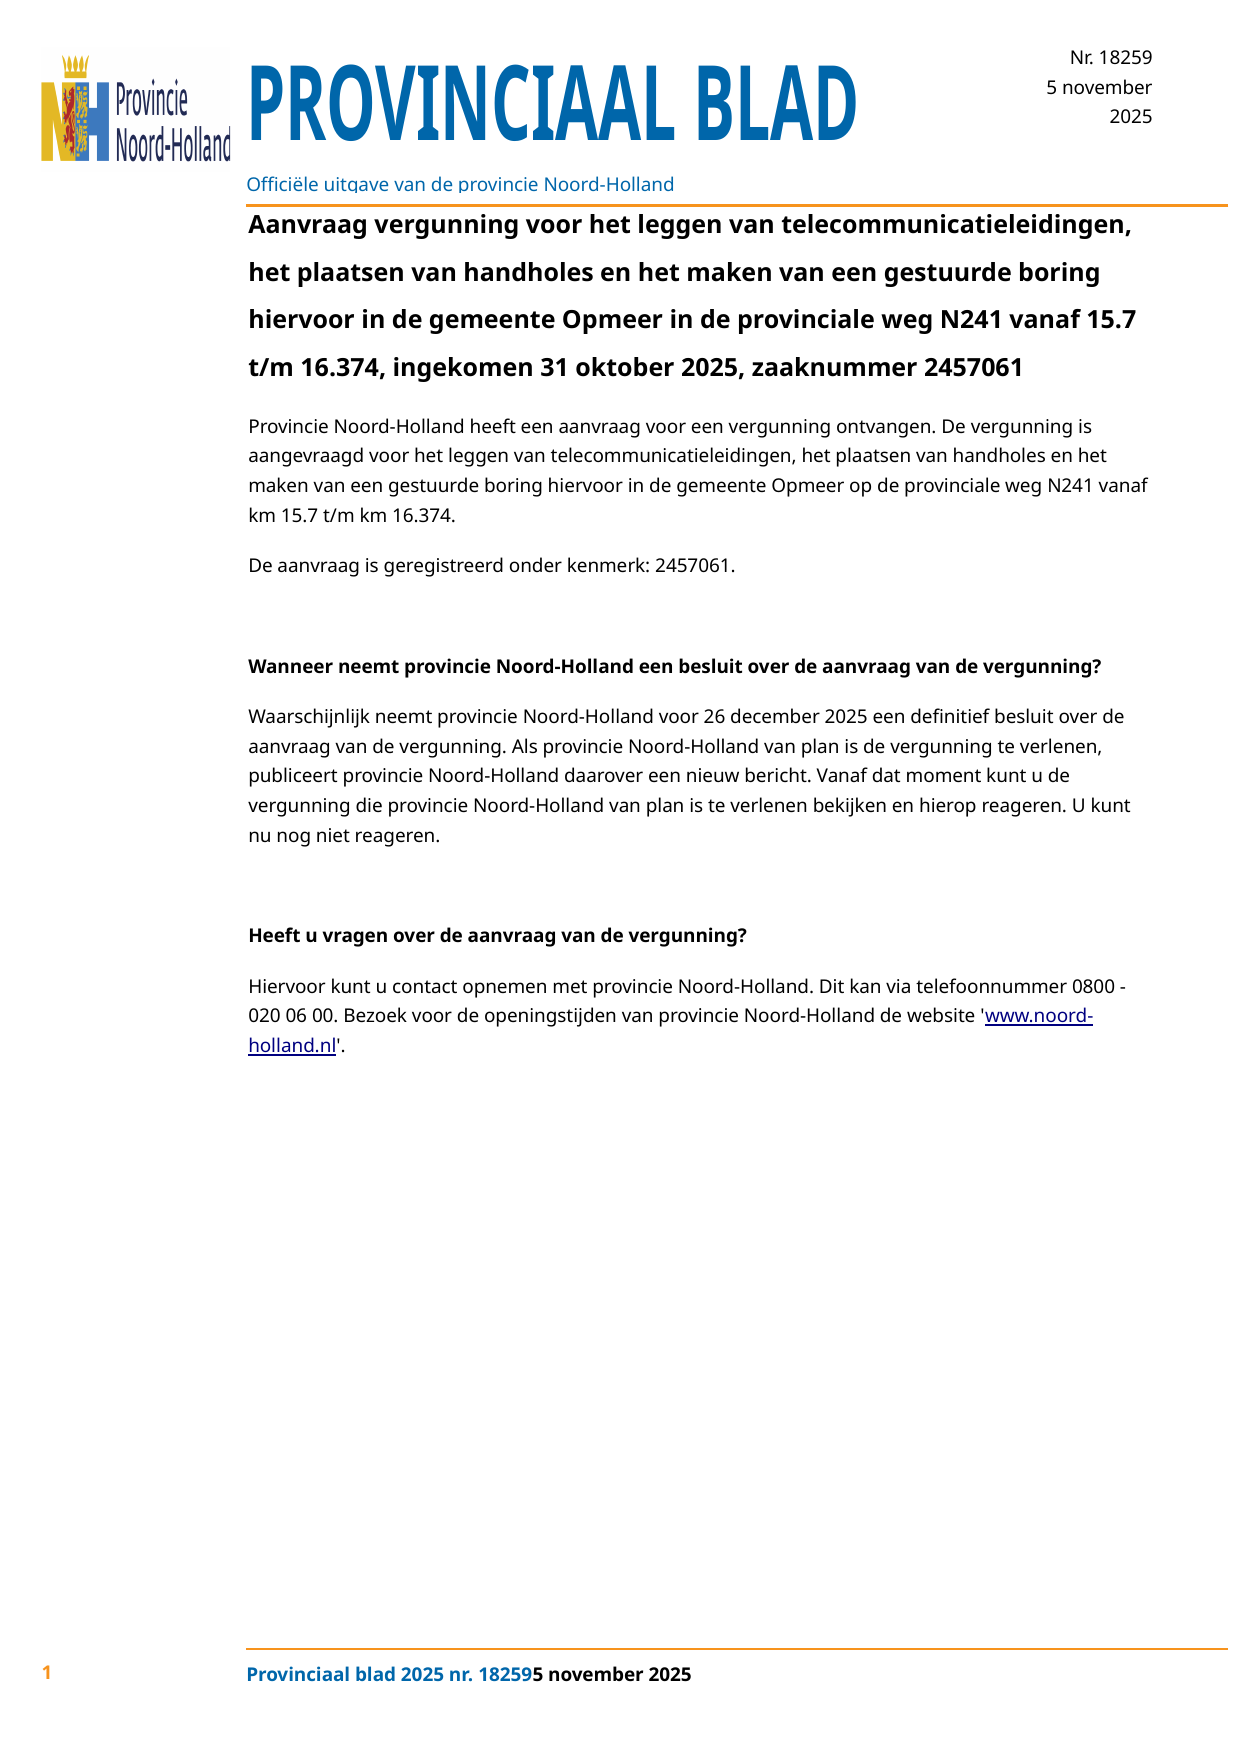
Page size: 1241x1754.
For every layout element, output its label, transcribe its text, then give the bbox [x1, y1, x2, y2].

text Wanneer neemt provincie Noord-Holland een besluit over de aanvraag van de vergunning? [248, 653, 1152, 679]
text Provincie Noord-Holland heeft een aanvraag voor een vergunning ontvangen. De vergunning is aangevraagd voor het leggen van telecommunicatieleidingen, het plaatsen van handholes en het maken van een gestuurde boring hiervoor in de gemeente Opmeer op de provinciale weg N241 vanaf km 15.7 t/m km 16.374. [248, 413, 1152, 528]
text Hiervoor kunt u contact opnemen met provincie Noord-Holland. Dit kan via telefoonnummer 0800 - 020 06 00. Bezoek voor de openingstijden van provincie Noord-Holland de website 'www.noord-holland.nl'. [248, 973, 1152, 1058]
text Waarschijnlijk neemt provincie Noord-Holland voor 26 december 2025 een definitief besluit over de aanvraag van de vergunning. Als provincie Noord-Holland van plan is de vergunning te verlenen, publiceert provincie Noord-Holland daarover een nieuw bericht. Vanaf dat moment kunt u de vergunning die provincie Noord-Holland van plan is te verlenen bekijken en hierop reageren. U kunt nu nog niet reageren. [248, 703, 1152, 848]
picture [41, 47, 231, 172]
text Aanvraag vergunning voor het leggen van telecommunicatieleidingen, het plaatsen van handholes en het maken van een gestuurde boring hiervoor in de gemeente Opmeer in de provinciale weg N241 vanaf 15.7 t/m 16.374, ingekomen 31 oktober 2025, zaaknummer 2457061 [248, 207, 1152, 384]
text De aanvraag is geregistreerd onder kenmerk: 2457061. [248, 552, 1152, 578]
text Heeft u vragen over de aanvraag van de vergunning? [248, 923, 1152, 948]
